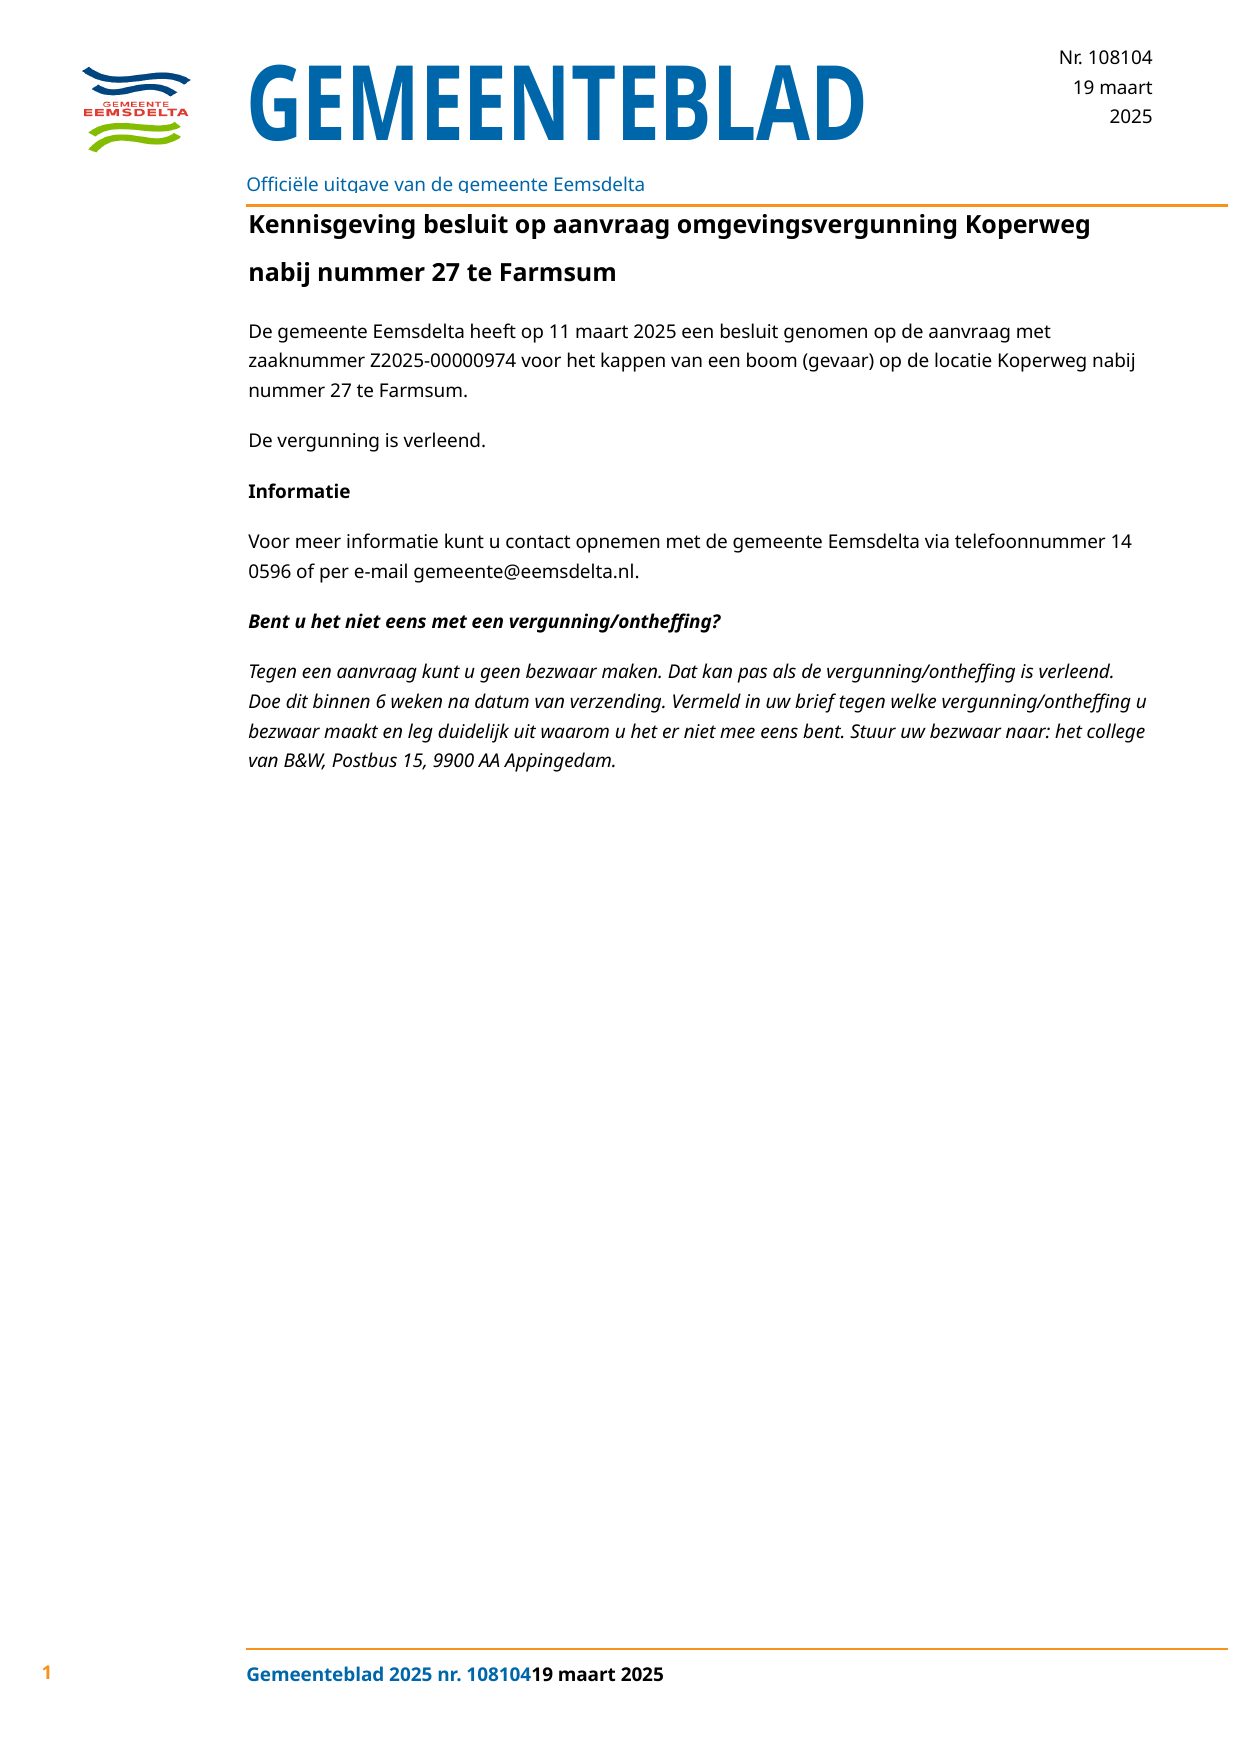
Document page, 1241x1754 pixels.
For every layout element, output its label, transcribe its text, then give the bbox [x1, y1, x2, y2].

text Kennisgeving besluit op aanvraag omgevingsvergunning Koperweg nabij nummer 27 te Farmsum [248, 207, 1152, 288]
text Voor meer informatie kunt u contact opnemen met de gemeente Eemsdelta via telefoonnummer 14 0596 of per e-mail gemeente@eemsdelta.nl. [248, 528, 1152, 584]
text Informatie [248, 478, 1152, 504]
picture [41, 47, 231, 172]
text De gemeente Eemsdelta heeft op 11 maart 2025 een besluit genomen op de aanvraag met zaaknummer Z2025-00000974 voor het kappen van een boom (gevaar) op de locatie Koperweg nabij nummer 27 te Farmsum. [248, 318, 1152, 403]
text Bent u het niet eens met een vergunning/ontheffing? [248, 608, 1152, 634]
text De vergunning is verleend. [248, 427, 1152, 453]
text Tegen een aanvraag kunt u geen bezwaar maken. Dat kan pas als de vergunning/ontheffing is verleend. Doe dit binnen 6 weken na datum van verzending. Vermeld in uw brief tegen welke vergunning/ontheffing u bezwaar maakt en leg duidelijk uit waarom u het er niet mee eens bent. Stuur uw bezwaar naar: het college van B&W, Postbus 15, 9900 AA Appingedam. [248, 659, 1152, 773]
